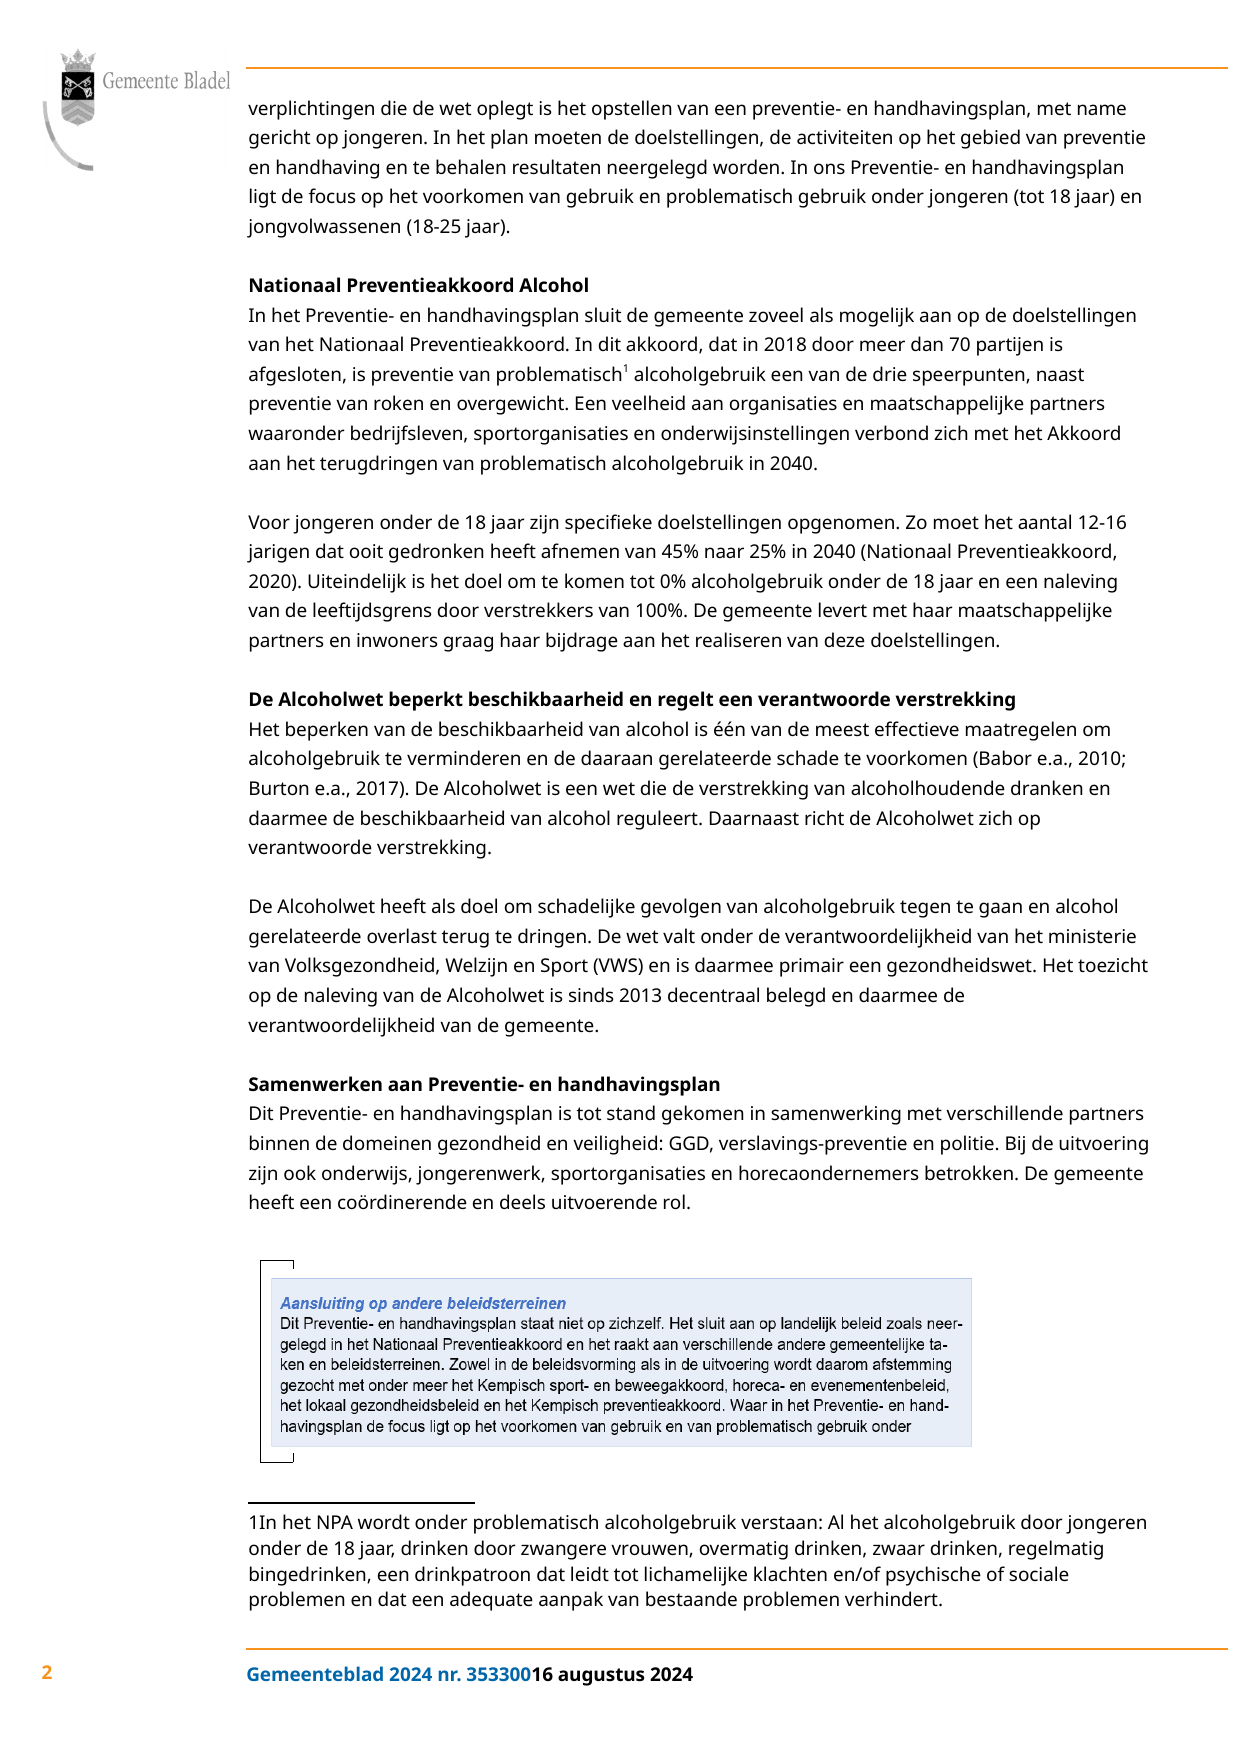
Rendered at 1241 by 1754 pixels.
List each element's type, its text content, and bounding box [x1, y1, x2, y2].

text Dit Preventie- en handhavingsplan is tot stand gekomen in samenwerking met verschillende partners binnen de domeinen gezondheid en veiligheid: GGD, verslavings-preventie en politie. Bij de uitvoering zijn ook onderwijs, jongerenwerk, sportorganisaties en horecaondernemers betrokken. De gemeente heeft een coördinerende en deels uitvoerende rol. [248, 1101, 1152, 1215]
text Samenwerken aan Preventie- en handhavingsplan [248, 1071, 1152, 1097]
text Voor jongeren onder de 18 jaar zijn specifieke doelstellingen opgenomen. Zo moet het aantal 12-16 jarigen dat ooit gedronken heeft afnemen van 45% naar 25% in 2040 (Nationaal Preventieakkoord, 2020). Uiteindelijk is het doel om te komen tot 0% alcoholgebruik onder de 18 jaar en een naleving van de leeftijdsgrens door verstrekkers van 100%. De gemeente levert met haar maatschappelijke partners en inwoners graag haar bijdrage aan het realiseren van deze doelstellingen. [248, 509, 1152, 653]
text Het beperken van de beschikbaarheid van alcohol is één van de meest effectieve maatregelen om alcoholgebruik te verminderen en de daaraan gerelateerde schade te voorkomen (Babor e.a., 2010; Burton e.a., 2017). De Alcoholwet is een wet die de verstrekking van alcoholhoudende dranken en daarmee de beschikbaarheid van alcohol reguleert. Daarnaast richt de Alcoholwet zich op verantwoorde verstrekking. [248, 716, 1152, 860]
text De Alcoholwet heeft als doel om schadelijke gevolgen van alcoholgebruik tegen te gaan en alcohol gerelateerde overlast terug te dringen. De wet valt onder de verantwoordelijkheid van het ministerie van Volksgezondheid, Welzijn en Sport (VWS) en is daarmee primair een gezondheidswet. Het toezicht op de naleving van de Alcoholwet is sinds 2013 decentraal belegd en daarmee de verantwoordelijkheid van de gemeente. [248, 893, 1152, 1038]
text verplichtingen die de wet oplegt is het opstellen van een preventie- en handhavingsplan, met name gericht op jongeren. In het plan moeten de doelstellingen, de activiteiten op het gebied van preventie en handhaving en te behalen resultaten neergelegd worden. In ons Preventie- en handhavingsplan ligt de focus op het voorkomen van gebruik en problematisch gebruik onder jongeren (tot 18 jaar) en jongvolwassenen (18-25 jaar). [248, 95, 1152, 239]
picture [268, 1269, 978, 1453]
text Nationaal Preventieakkoord Alcohol [248, 272, 1152, 298]
picture [41, 47, 231, 172]
text In het NPA wordt onder problematisch alcoholgebruik verstaan: Al het alcoholgebruik door jongeren onder de 18 jaar, drinken door zwangere vrouwen, overmatig drinken, zwaar drinken, regelmatig bingedrinken, een drinkpatroon dat leidt tot lichamelijke klachten en/of psychische of sociale problemen en dat een adequate aanpak van bestaande problemen verhindert. [248, 1509, 1152, 1612]
text De Alcoholwet beperkt beschikbaarheid en regelt een verantwoorde verstrekking [248, 686, 1152, 712]
text In het Preventie- en handhavingsplan sluit de gemeente zoveel als mogelijk aan op de doelstellingen van het Nationaal Preventieakkoord. In dit akkoord, dat in 2018 door meer dan 70 partijen is afgesloten, is preventie van problematisch alcoholgebruik een van de drie speerpunten, naast preventie van roken en overgewicht. Een veelheid aan organisaties en maatschappelijke partners waaronder bedrijfsleven, sportorganisaties en onderwijsinstellingen verbond zich met het Akkoord aan het terugdringen van problematisch alcoholgebruik in 2040. [248, 302, 1152, 476]
